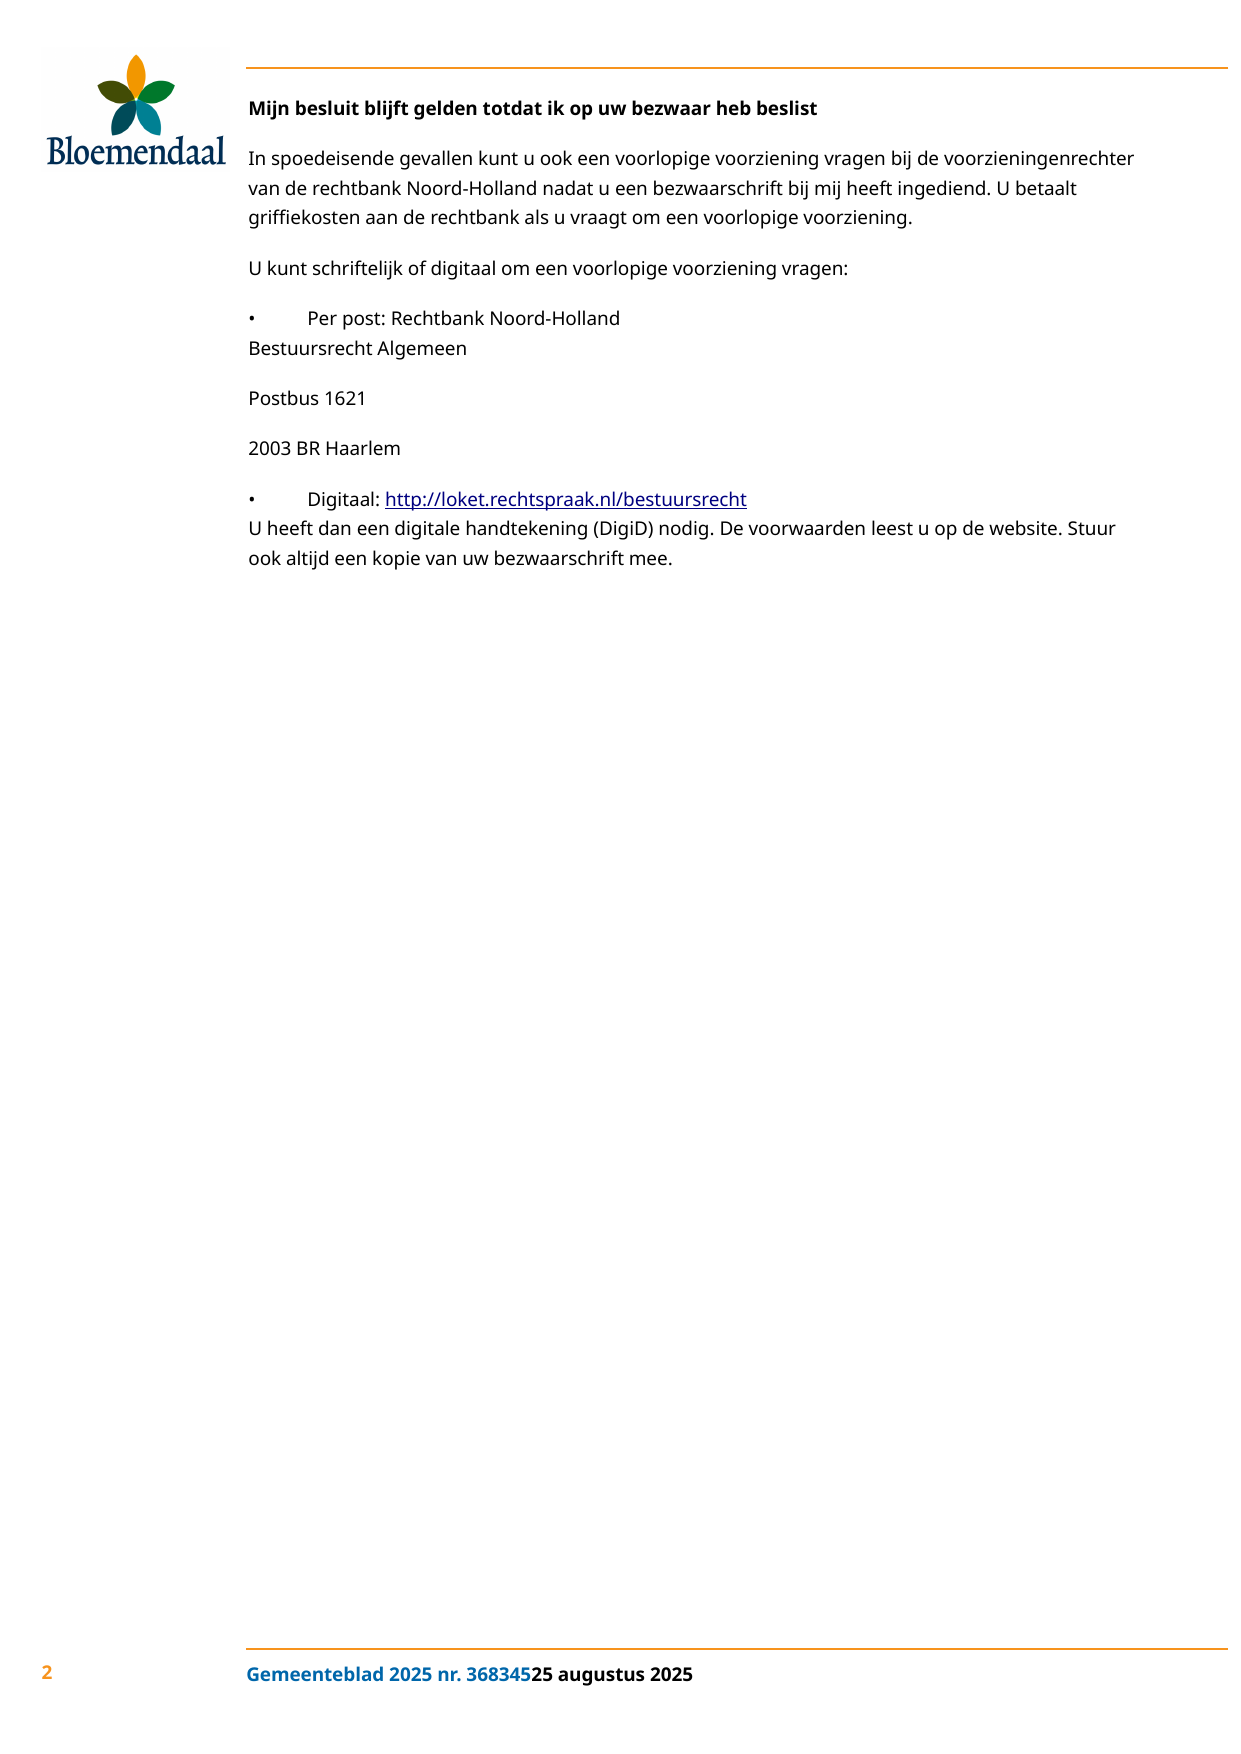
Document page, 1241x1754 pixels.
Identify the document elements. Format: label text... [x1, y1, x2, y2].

picture [41, 47, 231, 172]
text Mijn besluit blijft gelden totdat ik op uw bezwaar heb beslist [248, 95, 1152, 121]
text Bestuursrecht Algemeen [248, 335, 1152, 361]
text In spoedeisende gevallen kunt u ook een voorlopige voorziening vragen bij de voorzieningenrechter van de rechtbank Noord-Holland nadat u een bezwaarschrift bij mij heeft ingediend. U betaalt griffiekosten aan de rechtbank als u vraagt om een voorlopige voorziening. [248, 145, 1152, 230]
text Postbus 1621 [248, 385, 1152, 411]
text U heeft dan een digitale handtekening (DigiD) nodig. De voorwaarden leest u op de website. Stuur ook altijd een kopie van uw bezwaarschrift mee. [248, 516, 1152, 571]
text U kunt schriftelijk of digitaal om een voorlopige voorziening vragen: [248, 255, 1152, 281]
list Per post: Rechtbank Noord-Holland [248, 305, 1152, 331]
text 2003 BR Haarlem [248, 436, 1152, 461]
list Digitaal: http://loket.rechtspraak.nl/bestuursrecht [248, 486, 1152, 512]
